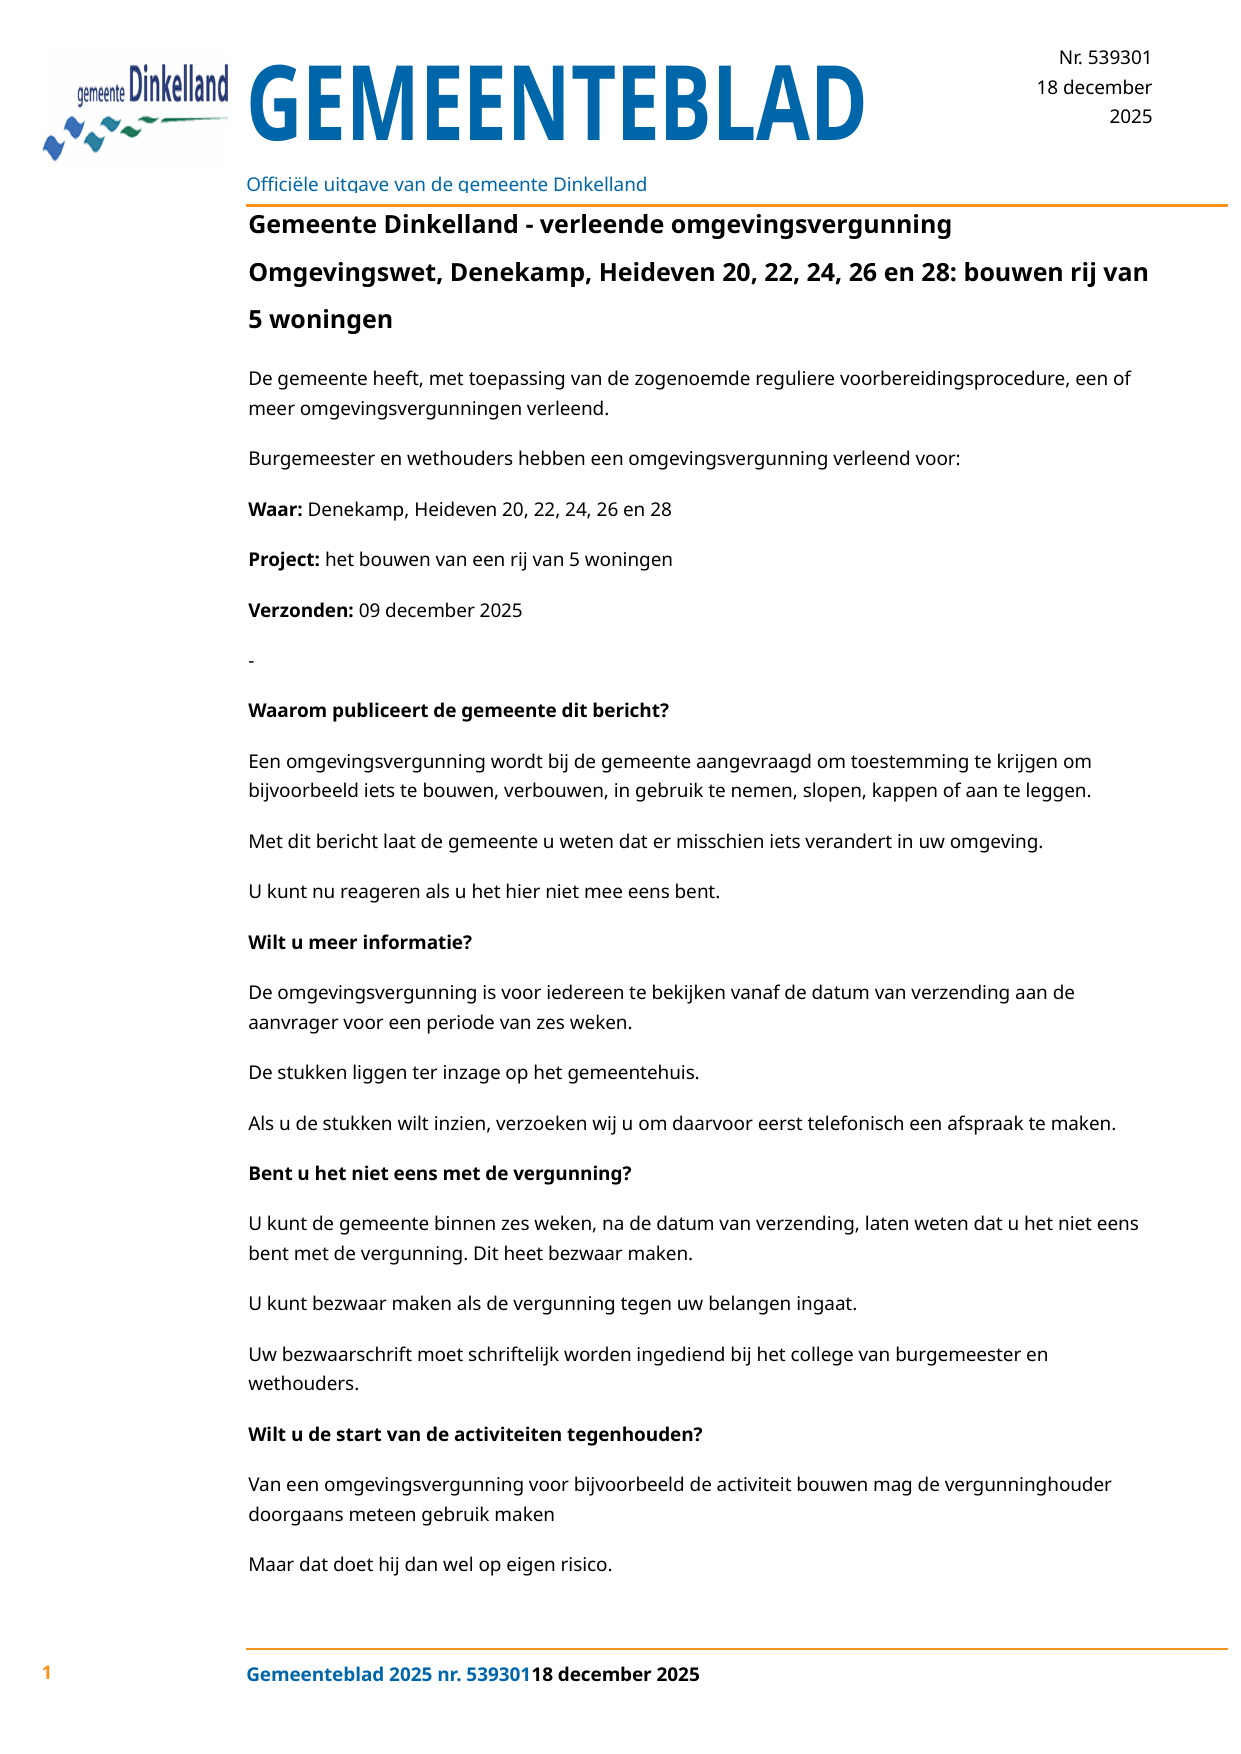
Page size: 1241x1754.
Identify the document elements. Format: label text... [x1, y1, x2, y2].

text Burgemeester en wethouders hebben een omgevingsvergunning verleend voor: [248, 446, 1152, 471]
text Waar: Denekamp, Heideven 20, 22, 24, 26 en 28 [248, 496, 1152, 522]
text Waarom publiceert de gemeente dit bericht? [248, 698, 1152, 723]
text De stukken liggen ter inzage op het gemeentehuis. [248, 1059, 1152, 1085]
text Maar dat doet hij dan wel op eigen risico. [248, 1551, 1152, 1577]
text - [248, 647, 1152, 673]
text Een omgevingsvergunning wordt bij de gemeente aangevraagd om toestemming te krijgen om bijvoorbeeld iets te bouwen, verbouwen, in gebruik te nemen, slopen, kappen of aan te leggen. [248, 748, 1152, 803]
text U kunt nu reageren als u het hier niet mee eens bent. [248, 878, 1152, 904]
text De gemeente heeft, met toepassing van de zogenoemde reguliere voorbereidingsprocedure, een of meer omgevingsvergunningen verleend. [248, 366, 1152, 421]
text U kunt de gemeente binnen zes weken, na de datum van verzending, laten weten dat u het niet eens bent met de vergunning. Dit heet bezwaar maken. [248, 1211, 1152, 1266]
text Verzonden: 09 december 2025 [248, 597, 1152, 622]
text Wilt u de start van de activiteiten tegenhouden? [248, 1421, 1152, 1447]
text Met dit bericht laat de gemeente u weten dat er misschien iets verandert in uw omgeving. [248, 828, 1152, 854]
text Van een omgevingsvergunning voor bijvoorbeeld de activiteit bouwen mag de vergunninghouder doorgaans meteen gebruik maken [248, 1471, 1152, 1527]
text Wilt u meer informatie? [248, 929, 1152, 954]
text U kunt bezwaar maken als de vergunning tegen uw belangen ingaat. [248, 1291, 1152, 1316]
text De omgevingsvergunning is voor iedereen te bekijken vanaf de datum van verzending aan de aanvrager voor een periode van zes weken. [248, 979, 1152, 1034]
picture [41, 47, 231, 172]
text Als u de stukken wilt inzien, verzoeken wij u om daarvoor eerst telefonisch een afspraak te maken. [248, 1110, 1152, 1135]
text Project: het bouwen van een rij van 5 woningen [248, 546, 1152, 572]
text Bent u het niet eens met de vergunning? [248, 1160, 1152, 1186]
text Uw bezwaarschrift moet schriftelijk worden ingediend bij het college van burgemeester en wethouders. [248, 1341, 1152, 1396]
text Gemeente Dinkelland - verleende omgevingsvergunning Omgevingswet, Denekamp, Heideven 20, 22, 24, 26 en 28: bouwen rij van 5 woningen [248, 207, 1152, 336]
